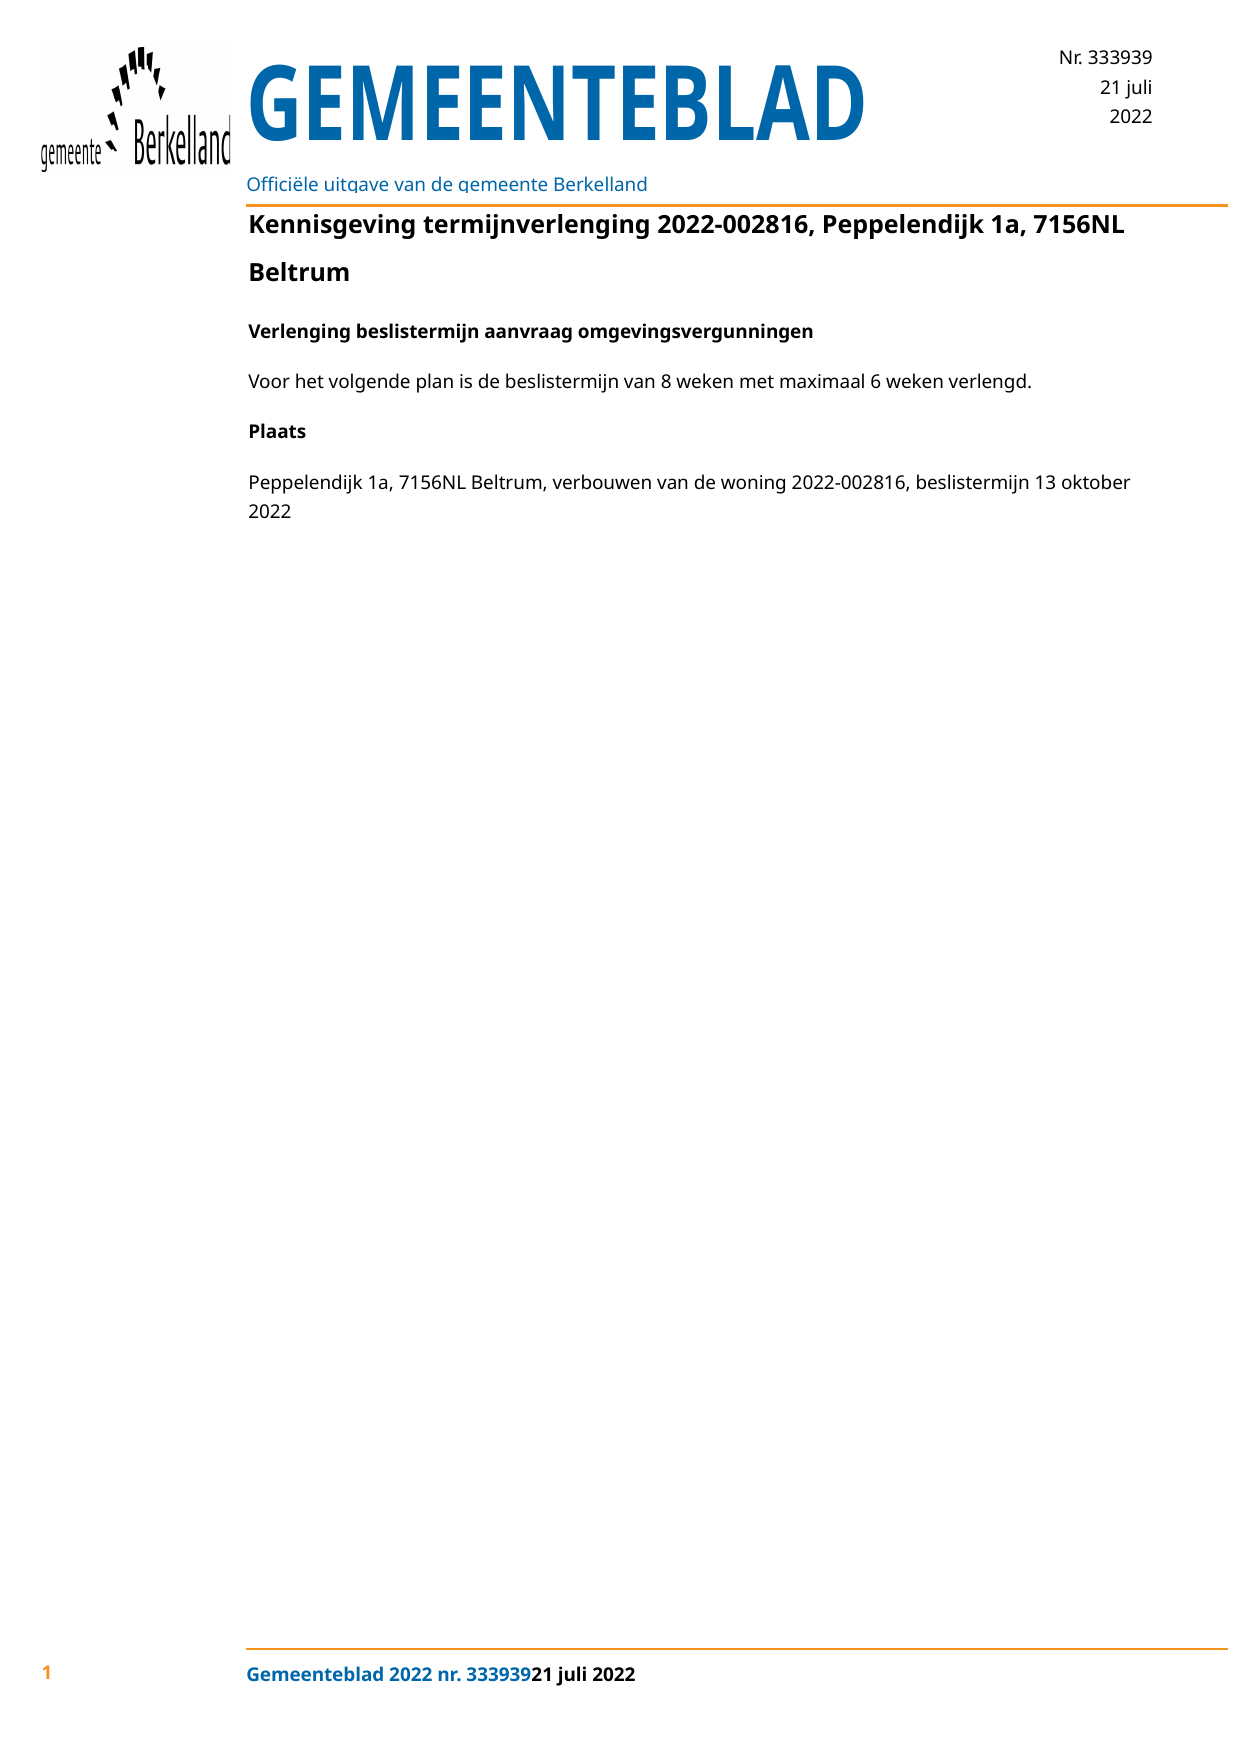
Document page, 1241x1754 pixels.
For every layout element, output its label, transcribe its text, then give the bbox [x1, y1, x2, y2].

text Peppelendijk 1a, 7156NL Beltrum, verbouwen van de woning 2022-002816, beslistermijn 13 oktober 2022 [248, 469, 1152, 524]
text Verlenging beslistermijn aanvraag omgevingsvergunningen [248, 318, 1152, 344]
picture [41, 47, 231, 172]
text Kennisgeving termijnverlenging 2022-002816, Peppelendijk 1a, 7156NL Beltrum [248, 207, 1152, 288]
text Voor het volgende plan is de beslistermijn van 8 weken met maximaal 6 weken verlengd. [248, 368, 1152, 394]
text Plaats [248, 419, 1152, 444]
